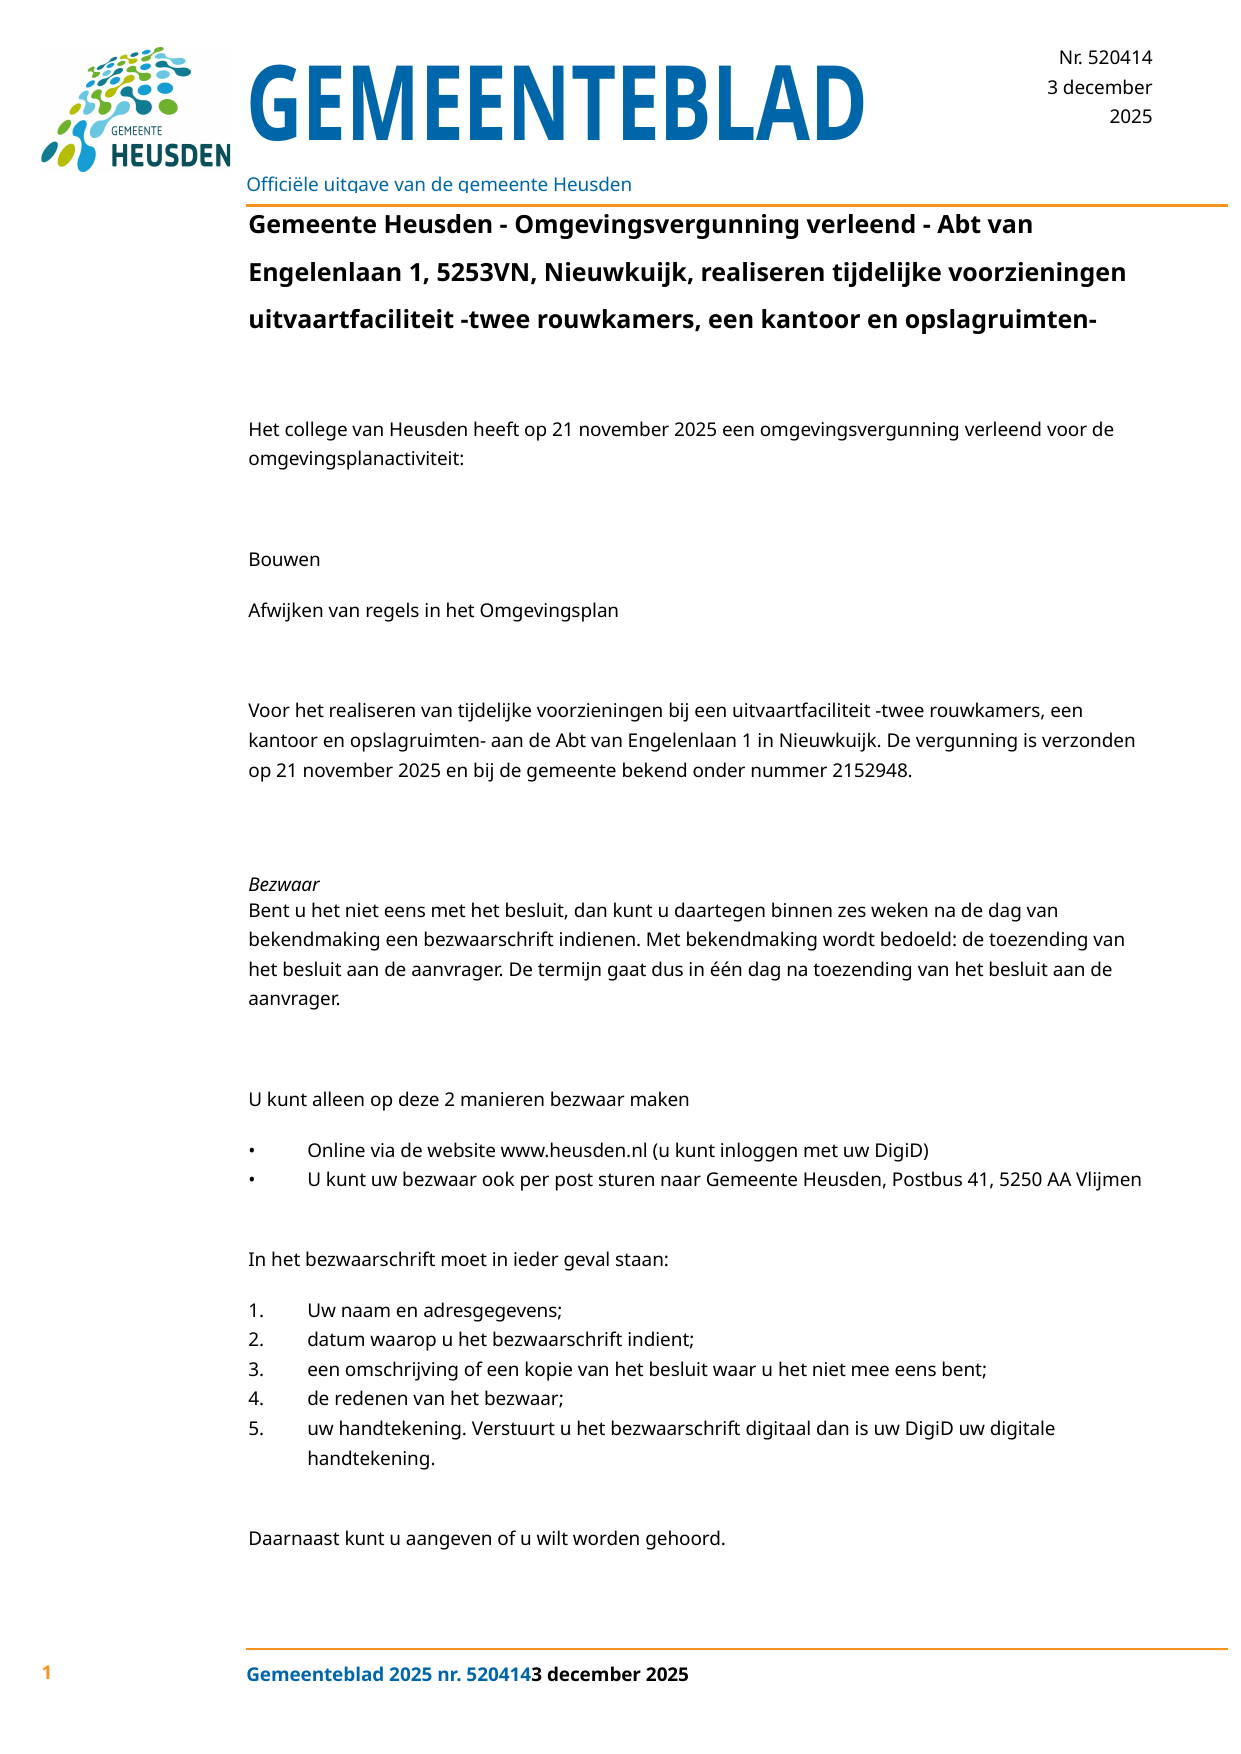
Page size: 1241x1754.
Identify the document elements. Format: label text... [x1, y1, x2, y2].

text Bouwen [248, 546, 1152, 572]
list de redenen van het bezwaar; [248, 1386, 1152, 1411]
text Gemeente Heusden - Omgevingsvergunning verleend - Abt van Engelenlaan 1, 5253VN, Nieuwkuijk, realiseren tijdelijke voorzieningen uitvaartfaciliteit -twee rouwkamers, een kantoor en opslagruimten- [248, 207, 1152, 336]
list Uw naam en adresgegevens; [248, 1297, 1152, 1323]
text Daarnaast kunt u aangeven of u wilt worden gehoord. [248, 1525, 1152, 1551]
text In het bezwaarschrift moet in ieder geval staan: [248, 1246, 1152, 1272]
text Bezwaar [248, 871, 1152, 897]
text Afwijken van regels in het Omgevingsplan [248, 597, 1152, 622]
list U kunt uw bezwaar ook per post sturen naar Gemeente Heusden, Postbus 41, 5250 AA Vlijmen [248, 1166, 1152, 1192]
text Voor het realiseren van tijdelijke voorzieningen bij een uitvaartfaciliteit -twee rouwkamers, een kantoor en opslagruimten- aan de Abt van Engelenlaan 1 in Nieuwkuijk. De vergunning is verzonden op 21 november 2025 en bij de gemeente bekend onder nummer 2152948. [248, 698, 1152, 782]
list Online via de website www.heusden.nl (u kunt inloggen met uw DigiD) [248, 1137, 1152, 1163]
text Bent u het niet eens met het besluit, dan kunt u daartegen binnen zes weken na de dag van bekendmaking een bezwaarschrift indienen. Met bekendmaking wordt bedoeld: de toezending van het besluit aan de aanvrager. De termijn gaat dus in één dag na toezending van het besluit aan de aanvrager. [248, 897, 1152, 1011]
text U kunt alleen op deze 2 manieren bezwaar maken [248, 1086, 1152, 1112]
list een omschrijving of een kopie van het besluit waar u het niet mee eens bent; [248, 1356, 1152, 1382]
text Het college van Heusden heeft op 21 november 2025 een omgevingsvergunning verleend voor de omgevingsplanactiviteit: [248, 416, 1152, 471]
picture [41, 47, 231, 172]
list datum waarop u het bezwaarschrift indient; [248, 1326, 1152, 1352]
list uw handtekening. Verstuurt u het bezwaarschrift digitaal dan is uw DigiD uw digitale handtekening. [248, 1415, 1152, 1471]
